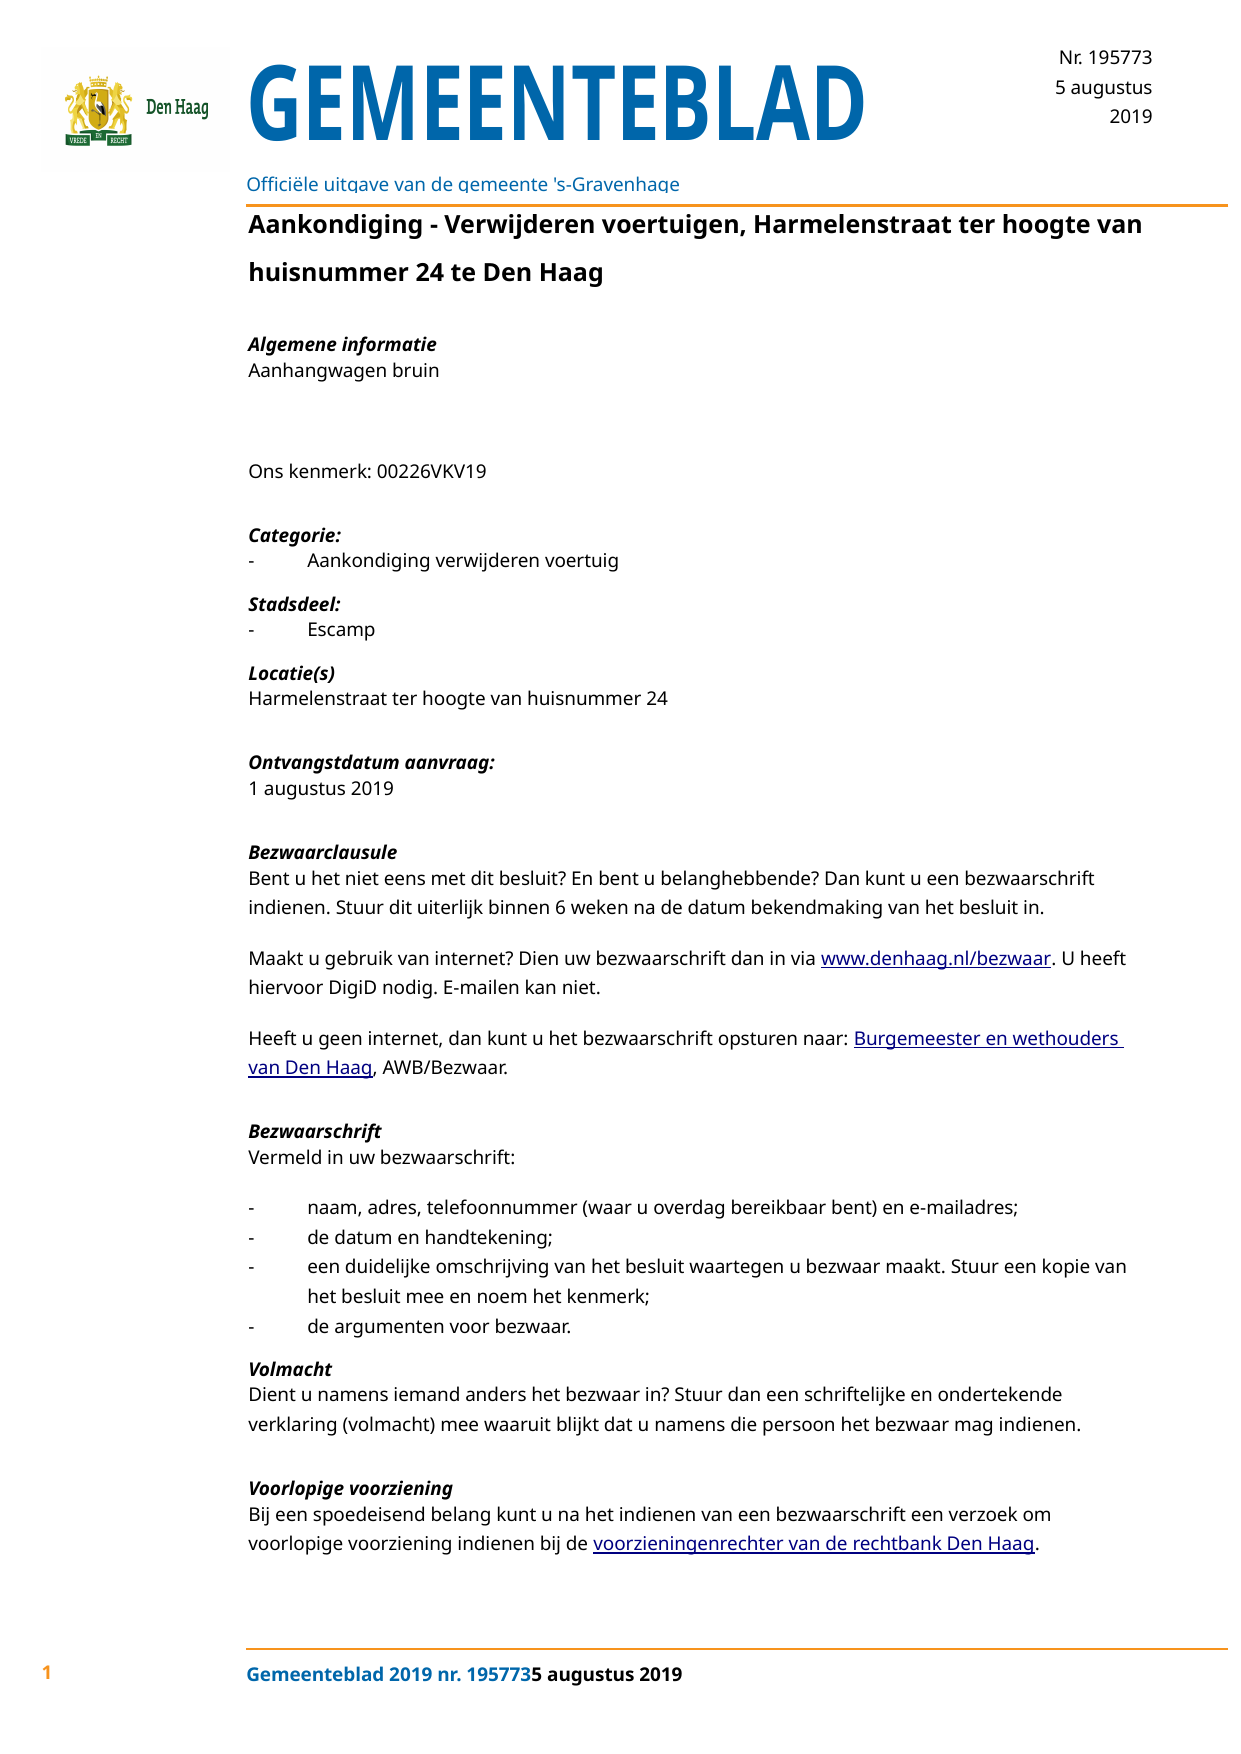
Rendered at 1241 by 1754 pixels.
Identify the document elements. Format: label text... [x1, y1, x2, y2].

text Aanhangwagen bruin [248, 357, 1152, 383]
text Locatie(s) [248, 660, 1152, 685]
text Ontvangstdatum aanvraag: [248, 749, 1152, 775]
text Maakt u gebruik van internet? Dien uw bezwaarschrift dan in via www.denhaag.nl/bezwaar. U heeft hiervoor DigiD nodig. E-mailen kan niet. [248, 945, 1152, 1000]
text Dient u namens iemand anders het bezwaar in? Stuur dan een schriftelijke en ondertekende verklaring (volmacht) mee waaruit blijkt dat u namens die persoon het bezwaar mag indienen. [248, 1382, 1152, 1437]
text Algemene informatie [248, 331, 1152, 357]
text Vermeld in uw bezwaarschrift: [248, 1144, 1152, 1170]
text Volmacht [248, 1356, 1152, 1382]
text Harmelenstraat ter hoogte van huisnummer 24 [248, 685, 1152, 711]
text Ons kenmerk: 00226VKV19 [248, 458, 1152, 484]
list de argumenten voor bezwaar. [248, 1313, 1152, 1338]
text Bent u het niet eens met dit besluit? En bent u belanghebbende? Dan kunt u een bezwaarschrift indienen. Stuur dit uiterlijk binnen 6 weken na de datum bekendmaking van het besluit in. [248, 865, 1152, 920]
text Bezwaarschrift [248, 1118, 1152, 1144]
text Stadsdeel: [248, 591, 1152, 617]
text Categorie: [248, 522, 1152, 548]
text Bezwaarclausule [248, 839, 1152, 865]
list Escamp [248, 617, 1152, 642]
text 1 augustus 2019 [248, 775, 1152, 801]
text Heeft u geen internet, dan kunt u het bezwaarschrift opsturen naar: Burgemeester en wethouders van Den Haag, AWB/Bezwaar. [248, 1025, 1152, 1080]
picture [41, 47, 231, 172]
list de datum en handtekening; [248, 1224, 1152, 1250]
text Aankondiging - Verwijderen voertuigen, Harmelenstraat ter hoogte van huisnummer 24 te Den Haag [248, 207, 1152, 288]
list een duidelijke omschrijving van het besluit waartegen u bezwaar maakt. Stuur een kopie van het besluit mee en noem het kenmerk; [248, 1254, 1152, 1309]
list Aankondiging verwijderen voertuig [248, 548, 1152, 573]
text Voorlopige voorziening [248, 1475, 1152, 1501]
text Bij een spoedeisend belang kunt u na het indienen van een bezwaarschrift een verzoek om voorlopige voorziening indienen bij de voorzieningenrechter van de rechtbank Den Haag. [248, 1501, 1152, 1556]
list naam, adres, telefoonnummer (waar u overdag bereikbaar bent) en e-mailadres; [248, 1194, 1152, 1220]
